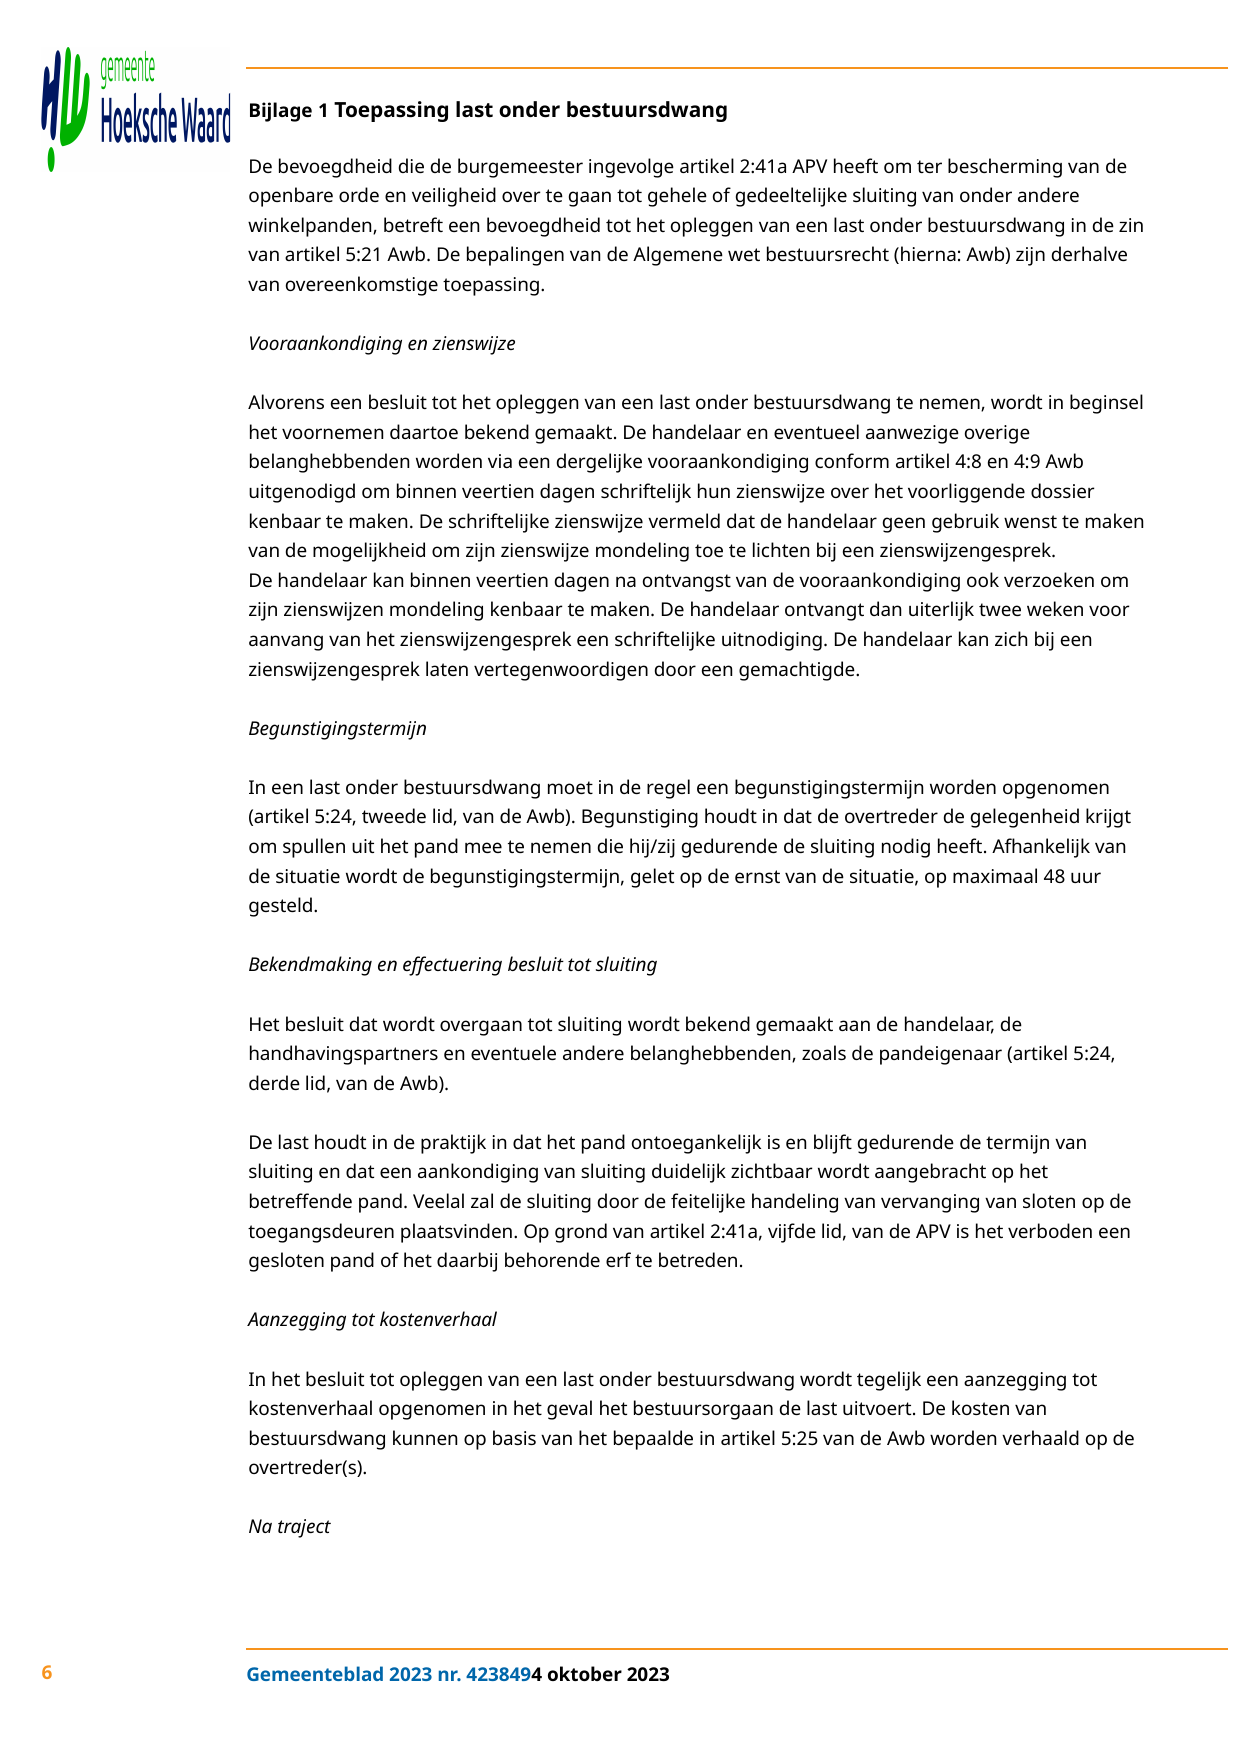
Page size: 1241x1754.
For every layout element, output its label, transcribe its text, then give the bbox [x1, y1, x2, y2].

text Bijlage 1 Toepassing last onder bestuursdwang [248, 95, 1152, 123]
text In het besluit tot opleggen van een last onder bestuursdwang wordt tegelijk een aanzegging tot kostenverhaal opgenomen in het geval het bestuursorgaan de last uitvoert. De kosten van bestuursdwang kunnen op basis van het bepaalde in artikel 5:25 van de Awb worden verhaald op de overtreder(s). [248, 1366, 1152, 1480]
text Vooraankondiging en zienswijze [248, 330, 1152, 356]
text Bekendmaking en effectuering besluit tot sluiting [248, 952, 1152, 977]
text De bevoegdheid die de burgemeester ingevolge artikel 2:41a APV heeft om ter bescherming van de openbare orde en veiligheid over te gaan tot gehele of gedeeltelijke sluiting van onder andere winkelpanden, betreft een bevoegdheid tot het opleggen van een last onder bestuursdwang in de zin van artikel 5:21 Awb. De bepalingen van de Algemene wet bestuursrecht (hierna: Awb) zijn derhalve van overeenkomstige toepassing. [248, 153, 1152, 297]
text Alvorens een besluit tot het opleggen van een last onder bestuursdwang te nemen, wordt in beginsel het voornemen daartoe bekend gemaakt. De handelaar en eventueel aanwezige overige belanghebbenden worden via een dergelijke vooraankondiging conform artikel 4:8 en 4:9 Awb uitgenodigd om binnen veertien dagen schriftelijk hun zienswijze over het voorliggende dossier kenbaar te maken. De schriftelijke zienswijze vermeld dat de handelaar geen gebruik wenst te maken van de mogelijkheid om zijn zienswijze mondeling toe te lichten bij een zienswijzengesprek. [248, 389, 1152, 563]
text De last houdt in de praktijk in dat het pand ontoegankelijk is en blijft gedurende de termijn van sluiting en dat een aankondiging van sluiting duidelijk zichtbaar wordt aangebracht op het betreffende pand. Veelal zal de sluiting door de feitelijke handeling van vervanging van sloten op de toegangsdeuren plaatsvinden. Op grond van artikel 2:41a, vijfde lid, van de APV is het verboden een gesloten pand of het daarbij behorende erf te betreden. [248, 1129, 1152, 1273]
text In een last onder bestuursdwang moet in de regel een begunstigingstermijn worden opgenomen (artikel 5:24, tweede lid, van de Awb). Begunstiging houdt in dat de overtreder de gelegenheid krijgt om spullen uit het pand mee te nemen die hij/zij gedurende de sluiting nodig heeft. Afhankelijk van de situatie wordt de begunstigingstermijn, gelet op de ernst van de situatie, op maximaal 48 uur gesteld. [248, 774, 1152, 918]
text Na traject [248, 1514, 1152, 1539]
text Het besluit dat wordt overgaan tot sluiting wordt bekend gemaakt aan de handelaar, de handhavingspartners en eventuele andere belanghebbenden, zoals de pandeigenaar (artikel 5:24, derde lid, van de Awb). [248, 1011, 1152, 1096]
text Aanzegging tot kostenverhaal [248, 1307, 1152, 1332]
text Begunstigingstermijn [248, 715, 1152, 741]
text De handelaar kan binnen veertien dagen na ontvangst van de vooraankondiging ook verzoeken om zijn zienswijzen mondeling kenbaar te maken. De handelaar ontvangt dan uiterlijk twee weken voor aanvang van het zienswijzengesprek een schriftelijke uitnodiging. De handelaar kan zich bij een zienswijzengesprek laten vertegenwoordigen door een gemachtigde. [248, 567, 1152, 682]
picture [41, 47, 231, 172]
